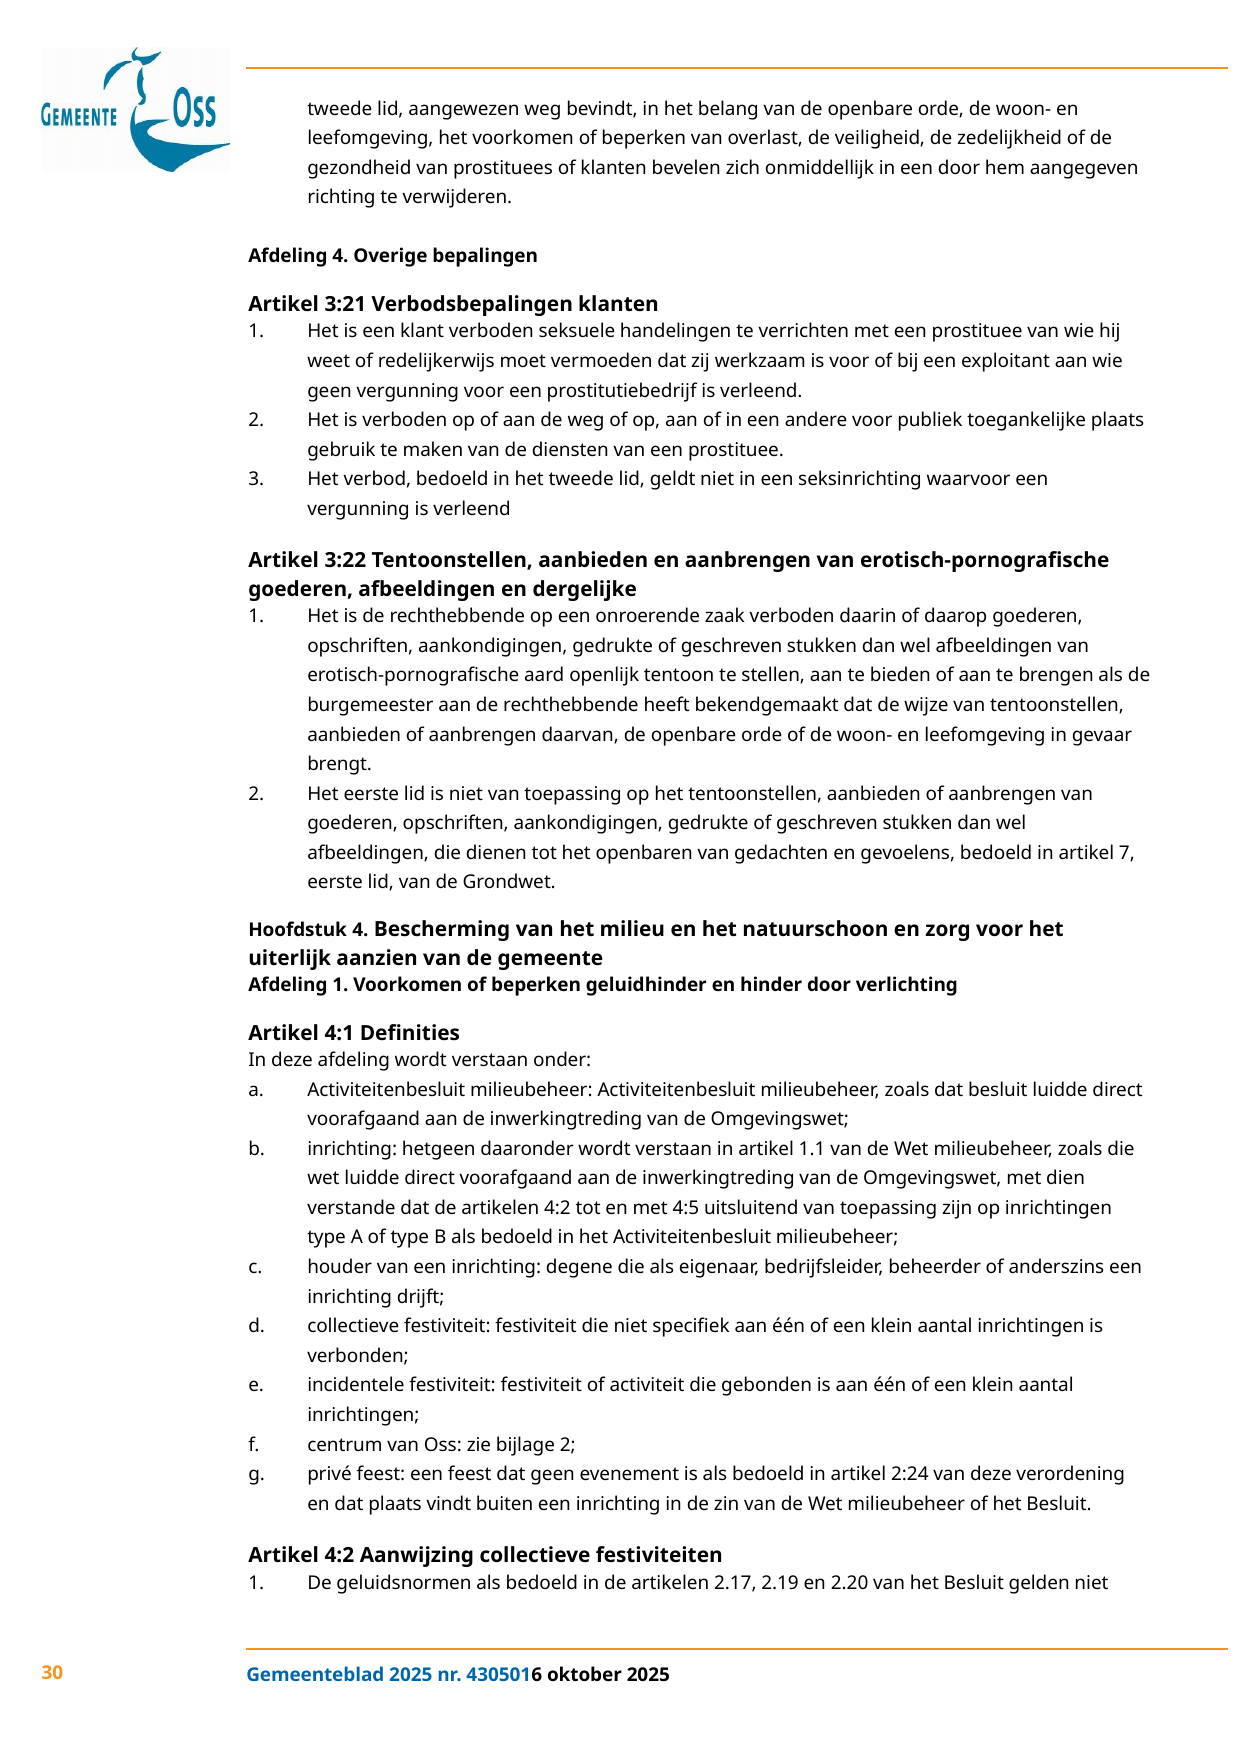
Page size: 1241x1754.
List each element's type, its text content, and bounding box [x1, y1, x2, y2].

list collectieve festiviteit: festiviteit die niet specifiek aan één of een klein aantal inrichtingen is verbonden; [248, 1312, 1152, 1368]
text In deze afdeling wordt verstaan onder: [248, 1046, 1152, 1072]
text Artikel 3:22 Tentoonstellen, aanbieden en aanbrengen van erotisch-pornografische goederen, afbeeldingen en dergelijke [248, 546, 1152, 602]
list houder van een inrichting: degene die als eigenaar, bedrijfsleider, beheerder of anderszins een inrichting drijft; [248, 1253, 1152, 1309]
text Afdeling 4. Overige bepalingen [248, 243, 1152, 268]
list Activiteitenbesluit milieubeheer: Activiteitenbesluit milieubeheer, zoals dat besluit luidde direct voorafgaand aan de inwerkingtreding van de Omgevingswet; [248, 1076, 1152, 1131]
list Het is een klant verboden seksuele handelingen te verrichten met een prostituee van wie hij weet of redelijkerwijs moet vermoeden dat zij werkzaam is voor of bij een exploitant aan wie geen vergunning voor een prostitutiebedrijf is verleend. [248, 318, 1152, 403]
picture [41, 47, 231, 172]
text Artikel 4:1 Definities [248, 1018, 1152, 1046]
text Afdeling 1. Voorkomen of beperken geluidhinder en hinder door verlichting [248, 971, 1152, 997]
list Het verbod, bedoeld in het tweede lid, geldt niet in een seksinrichting waarvoor een vergunning is verleend [248, 466, 1152, 521]
list De geluidsnormen als bedoeld in de artikelen 2.17, 2.19 en 2.20 van het Besluit gelden niet [248, 1569, 1152, 1594]
list incidentele festiviteit: festiviteit of activiteit die gebonden is aan één of een klein aantal inrichtingen; [248, 1372, 1152, 1427]
list Het is verboden op of aan de weg of op, aan of in een andere voor publiek toegankelijke plaats gebruik te maken van de diensten van een prostituee. [248, 406, 1152, 462]
list inrichting: hetgeen daaronder wordt verstaan in artikel 1.1 van de Wet milieubeheer, zoals die wet luidde direct voorafgaand aan de inwerkingtreding van de Omgevingswet, met dien verstande dat de artikelen 4:2 tot en met 4:5 uitsluitend van toepassing zijn op inrichtingen type A of type B als bedoeld in het Activiteitenbesluit milieubeheer; [248, 1135, 1152, 1249]
list tweede lid, aangewezen weg bevindt, in het belang van de openbare orde, de woon- en leefomgeving, het voorkomen of beperken van overlast, de veiligheid, de zedelijkheid of de gezondheid van prostituees of klanten bevelen zich onmiddellijk in een door hem aangegeven richting te verwijderen. [248, 95, 1152, 209]
list Het eerste lid is niet van toepassing op het tentoonstellen, aanbieden of aanbrengen van goederen, opschriften, aankondigingen, gedrukte of geschreven stukken dan wel afbeeldingen, die dienen tot het openbaren van gedachten en gevoelens, bedoeld in artikel 7, eerste lid, van de Grondwet. [248, 780, 1152, 894]
list privé feest: een feest dat geen evenement is als bedoeld in artikel 2:24 van deze verordening en dat plaats vindt buiten een inrichting in de zin van de Wet milieubeheer of het Besluit. [248, 1460, 1152, 1516]
text Artikel 3:21 Verbodsbepalingen klanten [248, 289, 1152, 318]
text Artikel 4:2 Aanwijzing collectieve festiviteiten [248, 1540, 1152, 1569]
text Hoofdstuk 4. Bescherming van het milieu en het natuurschoon en zorg voor het uiterlijk aanzien van de gemeente [248, 914, 1152, 971]
list Het is de rechthebbende op een onroerende zaak verboden daarin of daarop goederen, opschriften, aankondigingen, gedrukte of geschreven stukken dan wel afbeeldingen van erotisch-pornografische aard openlijk tentoon te stellen, aan te bieden of aan te brengen als de burgemeester aan de rechthebbende heeft bekendgemaakt dat de wijze van tentoonstellen, aanbieden of aanbrengen daarvan, de openbare orde of de woon- en leefomgeving in gevaar brengt. [248, 602, 1152, 776]
list centrum van Oss: zie bijlage 2; [248, 1431, 1152, 1457]
